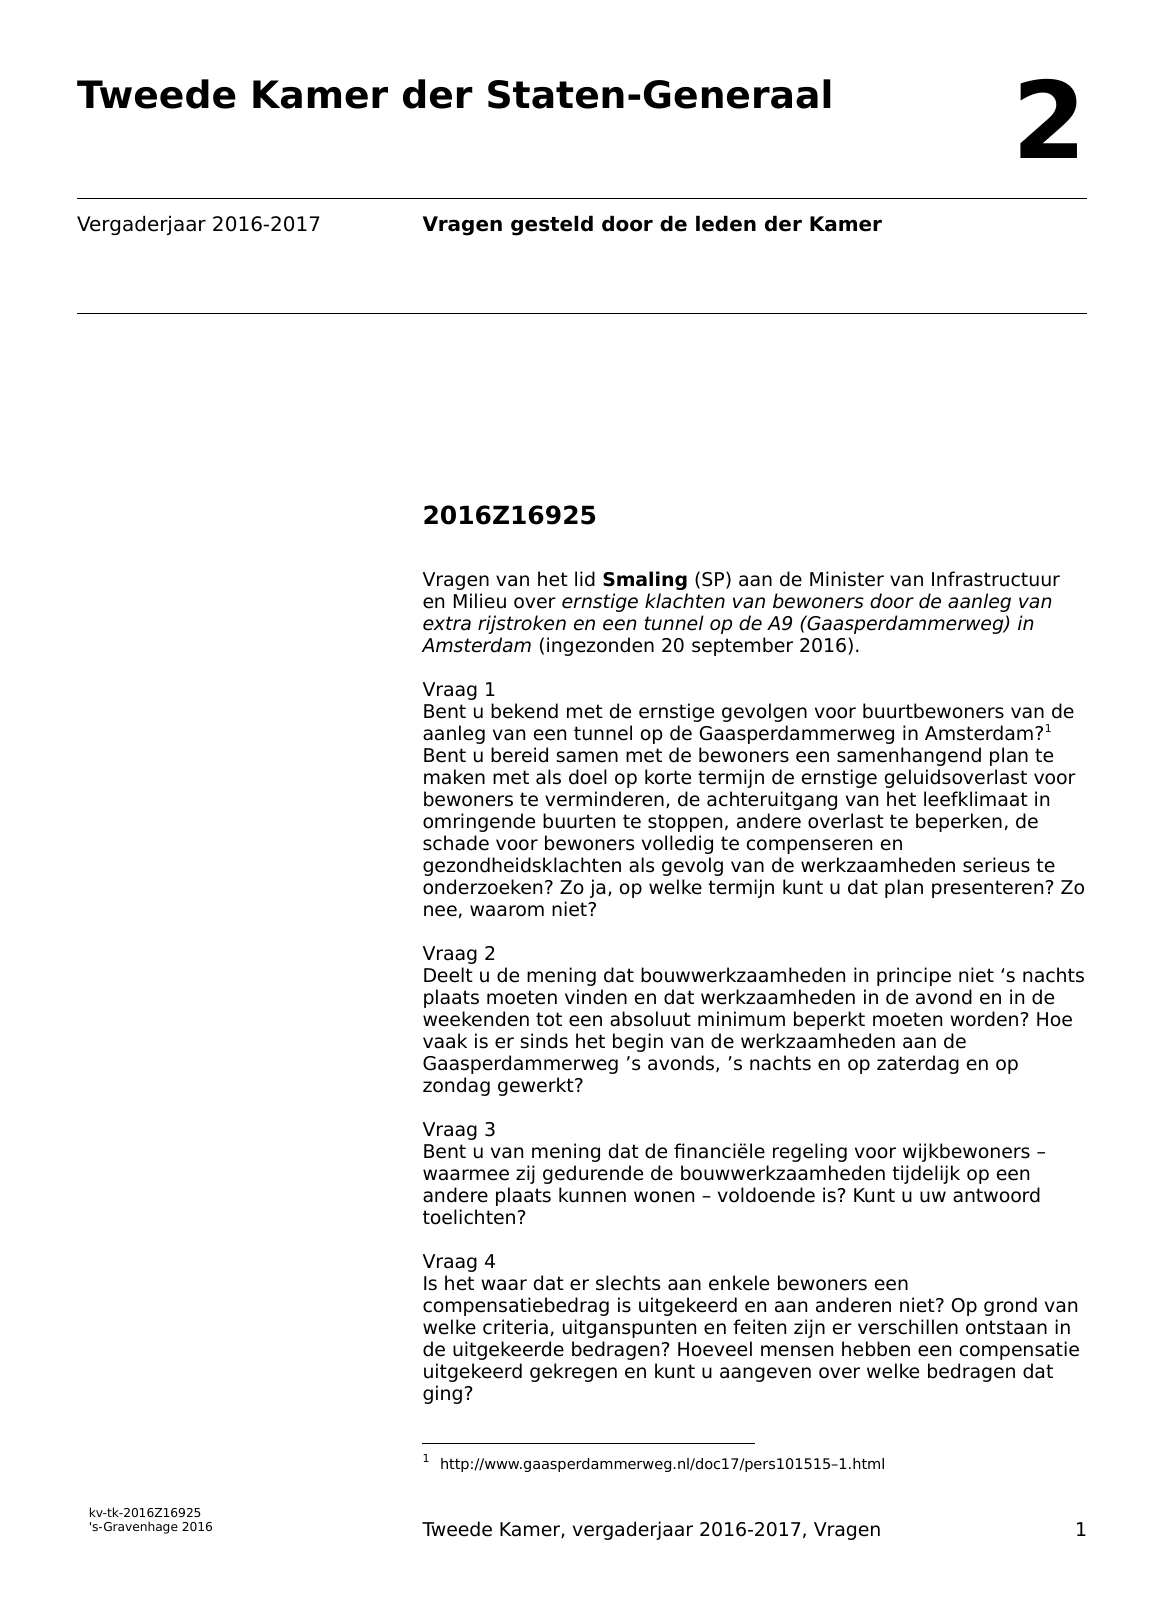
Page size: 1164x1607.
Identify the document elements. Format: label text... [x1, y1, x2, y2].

table_cell Vragen gesteld door de leden der Kamer [422, 199, 1087, 313]
text Bent u bekend met de ernstige gevolgen voor buurtbewoners van de aanleg van een tunnel op de Gaasperdammerweg in Amsterdam? Bent u bereid samen met de bewoners een samenhangend plan te maken met als doel op korte termijn de ernstige geluidsoverlast voor bewoners te verminderen, de achteruitgang van het leefklimaat in omringende buurten te stoppen, andere overlast te beperken, de schade voor bewoners volledig te compenseren en gezondheidsklachten als gevolg van de werkzaamheden serieus te onderzoeken? Zo ja, op welke termijn kunt u dat plan presenteren? Zo nee, waarom niet? [422, 701, 1087, 921]
text http://www.gaasperdammerweg.nl/doc17/pers101515–1.html [422, 1452, 1087, 1474]
text 's-Gravenhage 2016 [88, 1520, 323, 1534]
text Vraag 3 [422, 1119, 1087, 1141]
text Deelt u de mening dat bouwwerkzaamheden in principe niet ‘s nachts plaats moeten vinden en dat werkzaamheden in de avond en in de weekenden tot een absoluut minimum beperkt moeten worden? Hoe vaak is er sinds het begin van de werkzaamheden aan de Gaasperdammerweg ’s avonds, ’s nachts en op zaterdag en op zondag gewerkt? [422, 965, 1087, 1097]
table_header 2 [886, 59, 1087, 198]
table_cell Vergaderjaar 2016-2017 [77, 199, 422, 313]
text Vraag 4 [422, 1251, 1087, 1273]
text Vraag 2 [422, 943, 1087, 965]
table_header Tweede Kamer der Staten-Generaal [77, 59, 886, 198]
text Bent u van mening dat de financiële regeling voor wijkbewoners – waarmee zij gedurende de bouwwerkzaamheden tijdelijk op een andere plaats kunnen wonen – voldoende is? Kunt u uw antwoord toelichten? [422, 1141, 1087, 1229]
text kv-tk-2016Z16925 [88, 1506, 323, 1520]
text Vragen van het lid Smaling (SP) aan de Minister van Infrastructuur en Milieu over ernstige klachten van bewoners door de aanleg van extra rijstroken en een tunnel op de A9 (Gaasperdammerweg) in Amsterdam (ingezonden 20 september 2016). [422, 569, 1087, 657]
text Vraag 1 [422, 679, 1087, 701]
text Is het waar dat er slechts aan enkele bewoners een compensatiebedrag is uitgekeerd en aan anderen niet? Op grond van welke criteria, uitganspunten en feiten zijn er verschillen ontstaan in de uitgekeerde bedragen? Hoeveel mensen hebben een compensatie uitgekeerd gekregen en kunt u aangeven over welke bedragen dat ging? [422, 1273, 1087, 1405]
text 2016Z16925 [422, 501, 1087, 531]
